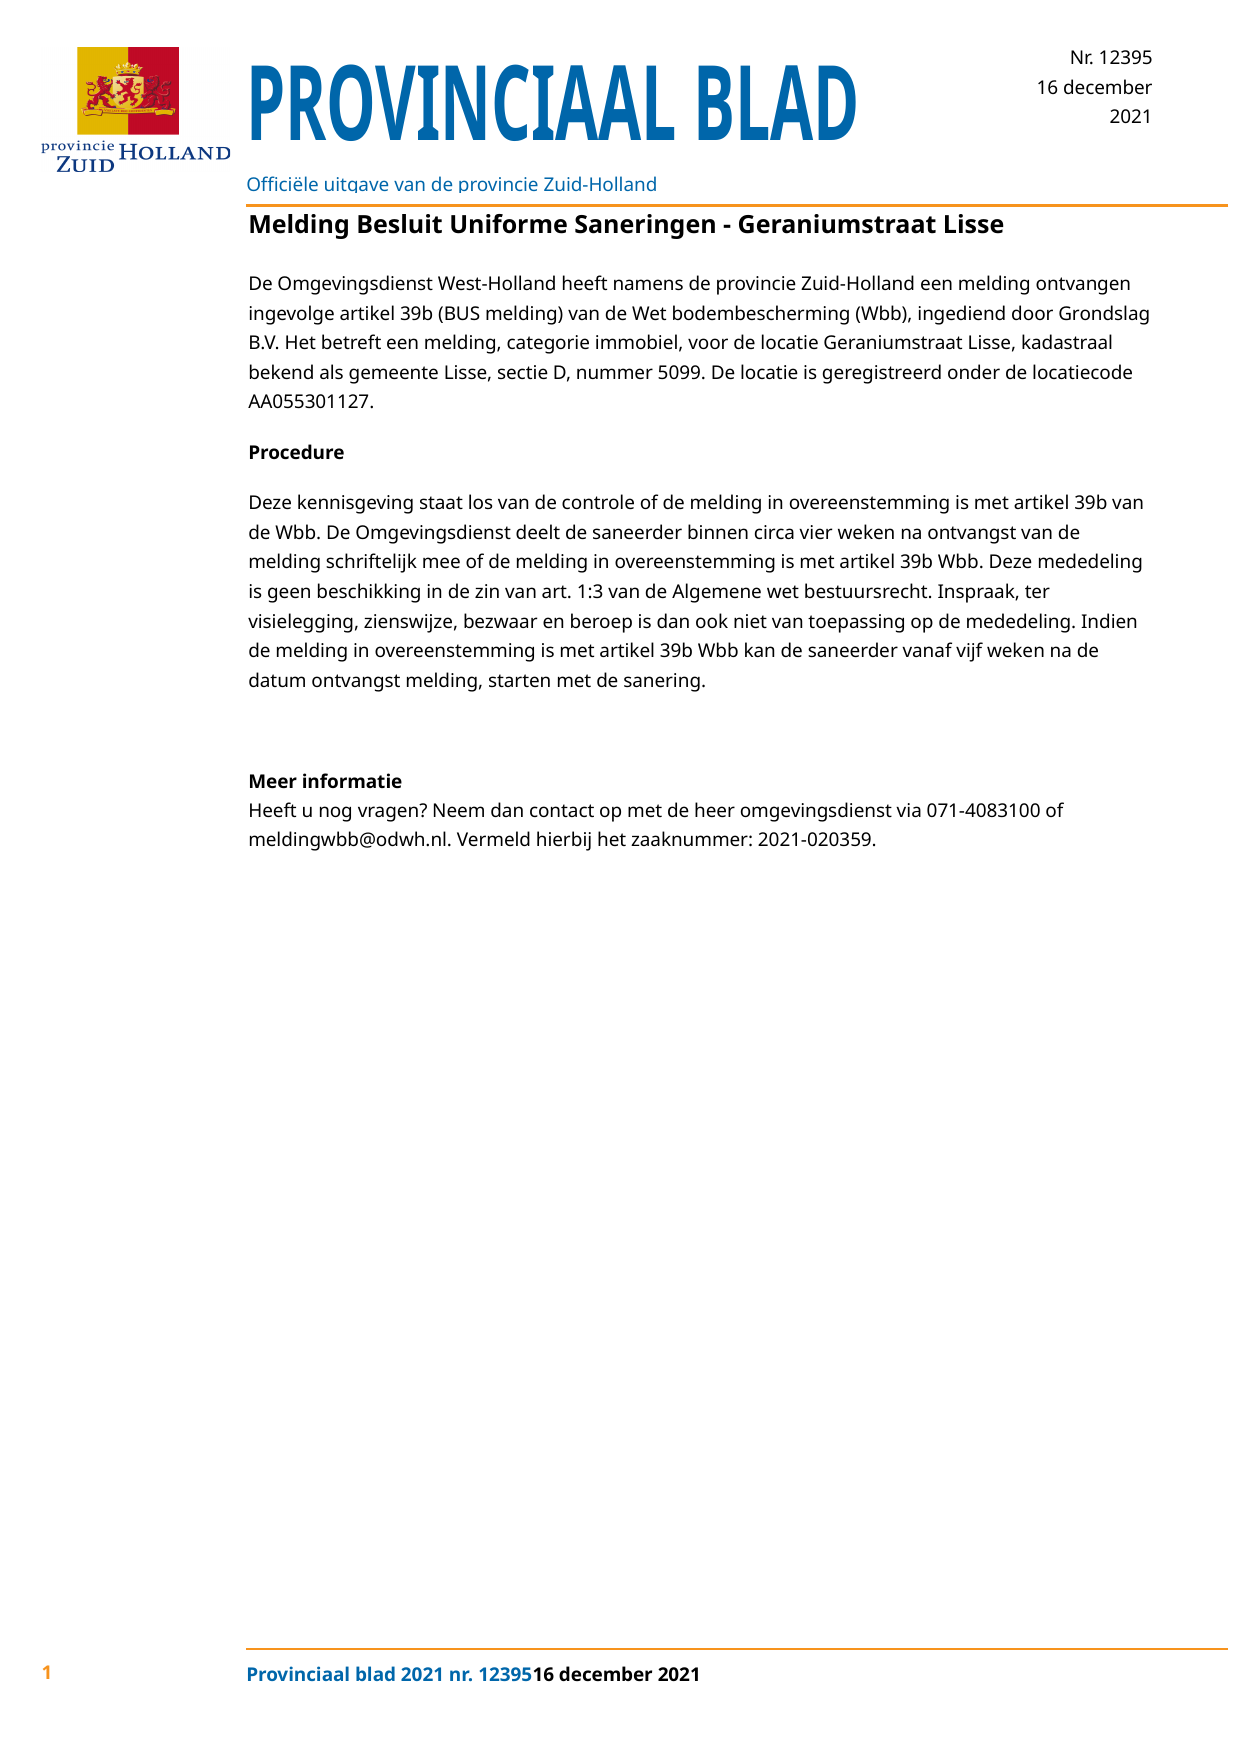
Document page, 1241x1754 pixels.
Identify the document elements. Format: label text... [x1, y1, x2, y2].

text Deze kennisgeving staat los van de controle of de melding in overeenstemming is met artikel 39b van de Wbb. De Omgevingsdienst deelt de saneerder binnen circa vier weken na ontvangst van de melding schriftelijk mee of de melding in overeenstemming is met artikel 39b Wbb. Deze mededeling is geen beschikking in de zin van art. 1:3 van de Algemene wet bestuursrecht. Inspraak, ter visielegging, zienswijze, bezwaar en beroep is dan ook niet van toepassing op de mededeling. Indien de melding in overeenstemming is met artikel 39b Wbb kan de saneerder vanaf vijf weken na de datum ontvangst melding, starten met de sanering. [248, 489, 1152, 693]
picture [41, 47, 231, 172]
text Procedure [248, 439, 1152, 465]
text De Omgevingsdienst West-Holland heeft namens de provincie Zuid-Holland een melding ontvangen ingevolge artikel 39b (BUS melding) van de Wet bodembescherming (Wbb), ingediend door Grondslag B.V. Het betreft een melding, categorie immobiel, voor de locatie Geraniumstraat Lisse, kadastraal bekend als gemeente Lisse, sectie D, nummer 5099. De locatie is geregistreerd onder de locatiecode AA055301127. [248, 270, 1152, 414]
table_header Meer informatie [248, 768, 1152, 794]
text Melding Besluit Uniforme Saneringen - Geraniumstraat Lisse [248, 207, 1152, 241]
text Heeft u nog vragen? Neem dan contact op met de heer omgevingsdienst via 071-4083100 of meldingwbb@odwh.nl. Vermeld hierbij het zaaknummer: 2021-020359. [248, 797, 1152, 852]
